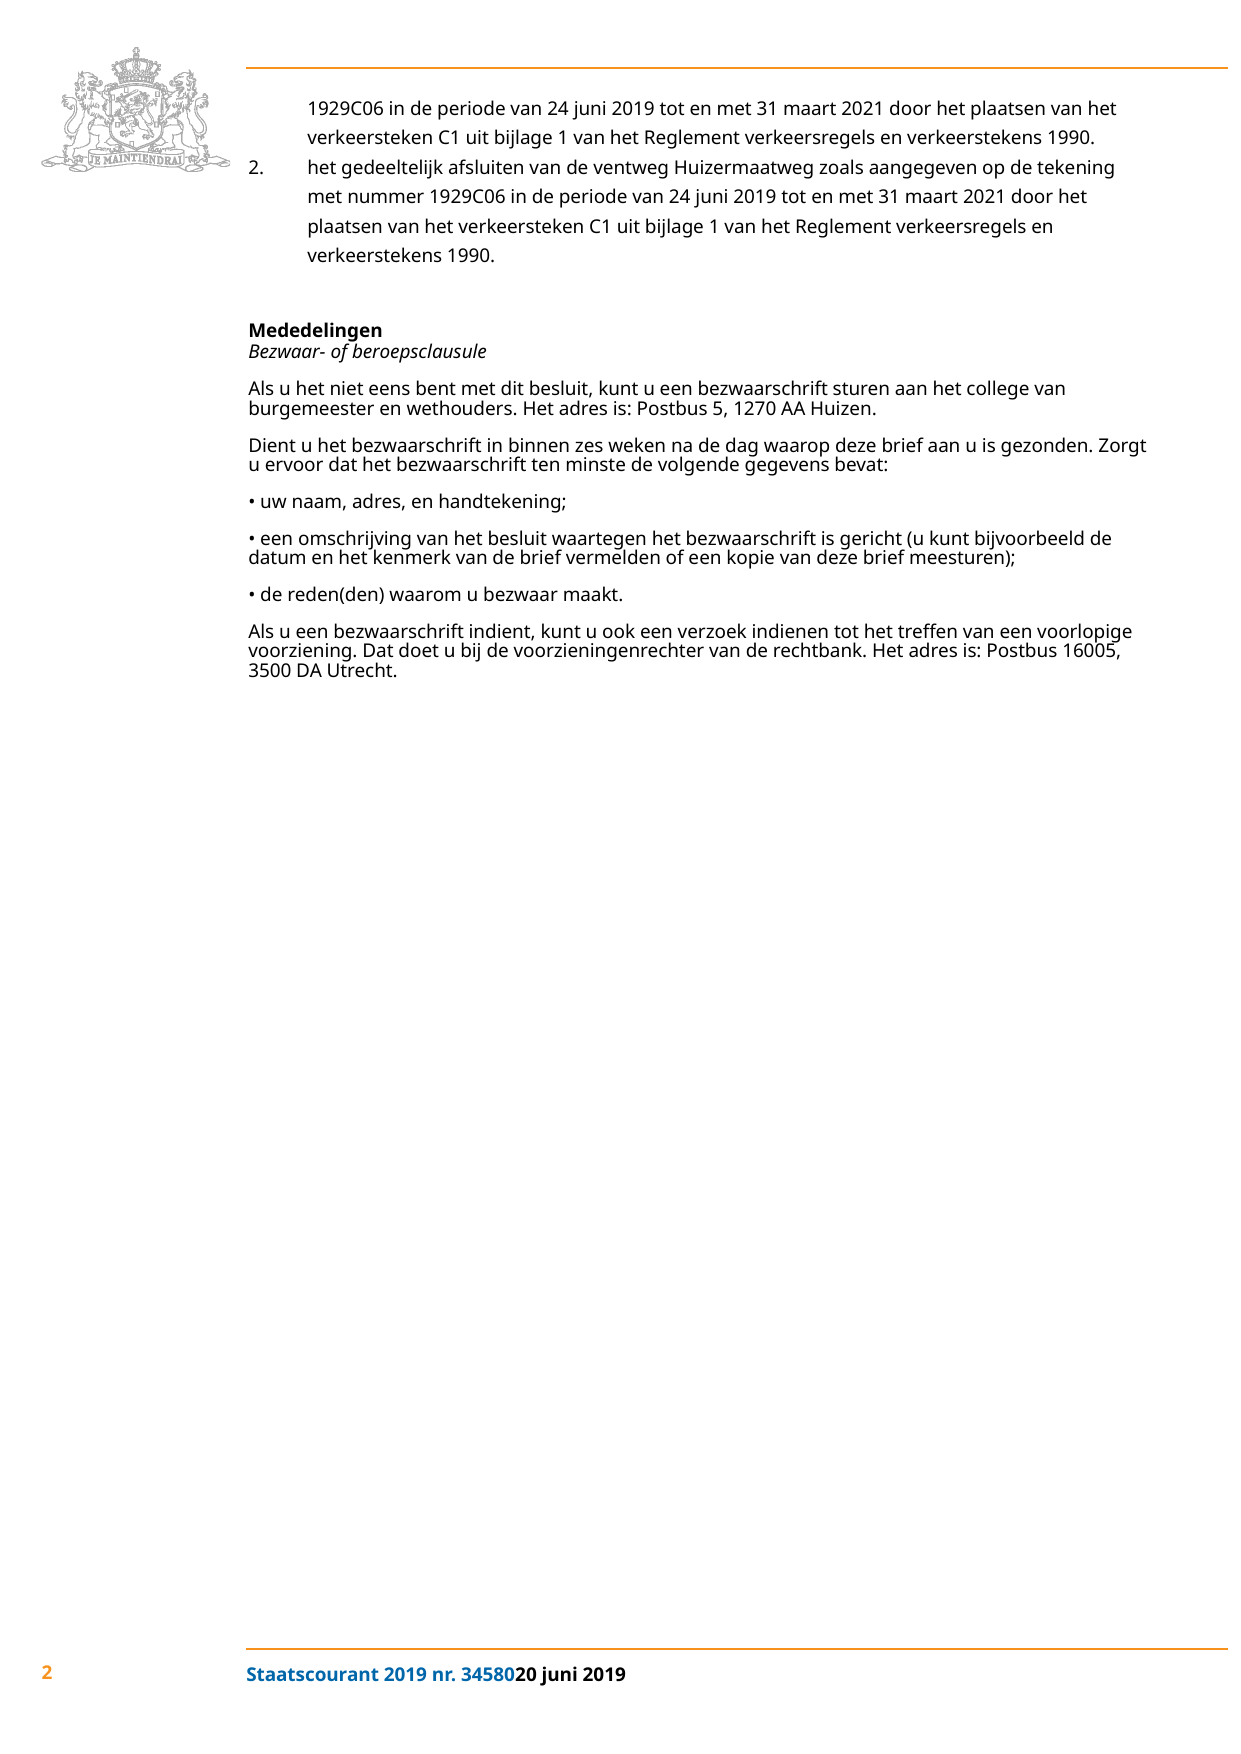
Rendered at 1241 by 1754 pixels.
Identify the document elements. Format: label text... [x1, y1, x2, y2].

text Bezwaar- of beroepsclausule [248, 343, 1152, 363]
list 1929C06 in de periode van 24 juni 2019 tot en met 31 maart 2021 door het plaatsen van het verkeersteken C1 uit bijlage 1 van het Reglement verkeersregels en verkeerstekens 1990. [248, 95, 1152, 150]
text Als u een bezwaarschrift indient, kunt u ook een verzoek indienen tot het treffen van een voorlopige voorziening. Dat doet u bij de voorzieningenrechter van de rechtbank. Het adres is: Postbus 16005, 3500 DA Utrecht. [248, 623, 1152, 681]
text • een omschrijving van het besluit waartegen het bezwaarschrift is gericht (u kunt bijvoorbeeld de datum en het kenmerk van de brief vermelden of een kopie van deze brief meesturen); [248, 530, 1152, 568]
text Dient u het bezwaarschrift in binnen zes weken na de dag waarop deze brief aan u is gezonden. Zorgt u ervoor dat het bezwaarschrift ten minste de volgende gegevens bevat: [248, 437, 1152, 475]
text • de reden(den) waarom u bezwaar maakt. [248, 586, 1152, 605]
text • uw naam, adres, en handtekening; [248, 493, 1152, 512]
list het gedeeltelijk afsluiten van de ventweg Huizermaatweg zoals aangegeven op de tekening met nummer 1929C06 in de periode van 24 juni 2019 tot en met 31 maart 2021 door het plaatsen van het verkeersteken C1 uit bijlage 1 van het Reglement verkeersregels en verkeerstekens 1990. [248, 154, 1152, 268]
text Als u het niet eens bent met dit besluit, kunt u een bezwaarschrift sturen aan het college van burgemeester en wethouders. Het adres is: Postbus 5, 1270 AA Huizen. [248, 380, 1152, 419]
picture [41, 47, 231, 172]
text Mededelingen [248, 318, 1152, 343]
